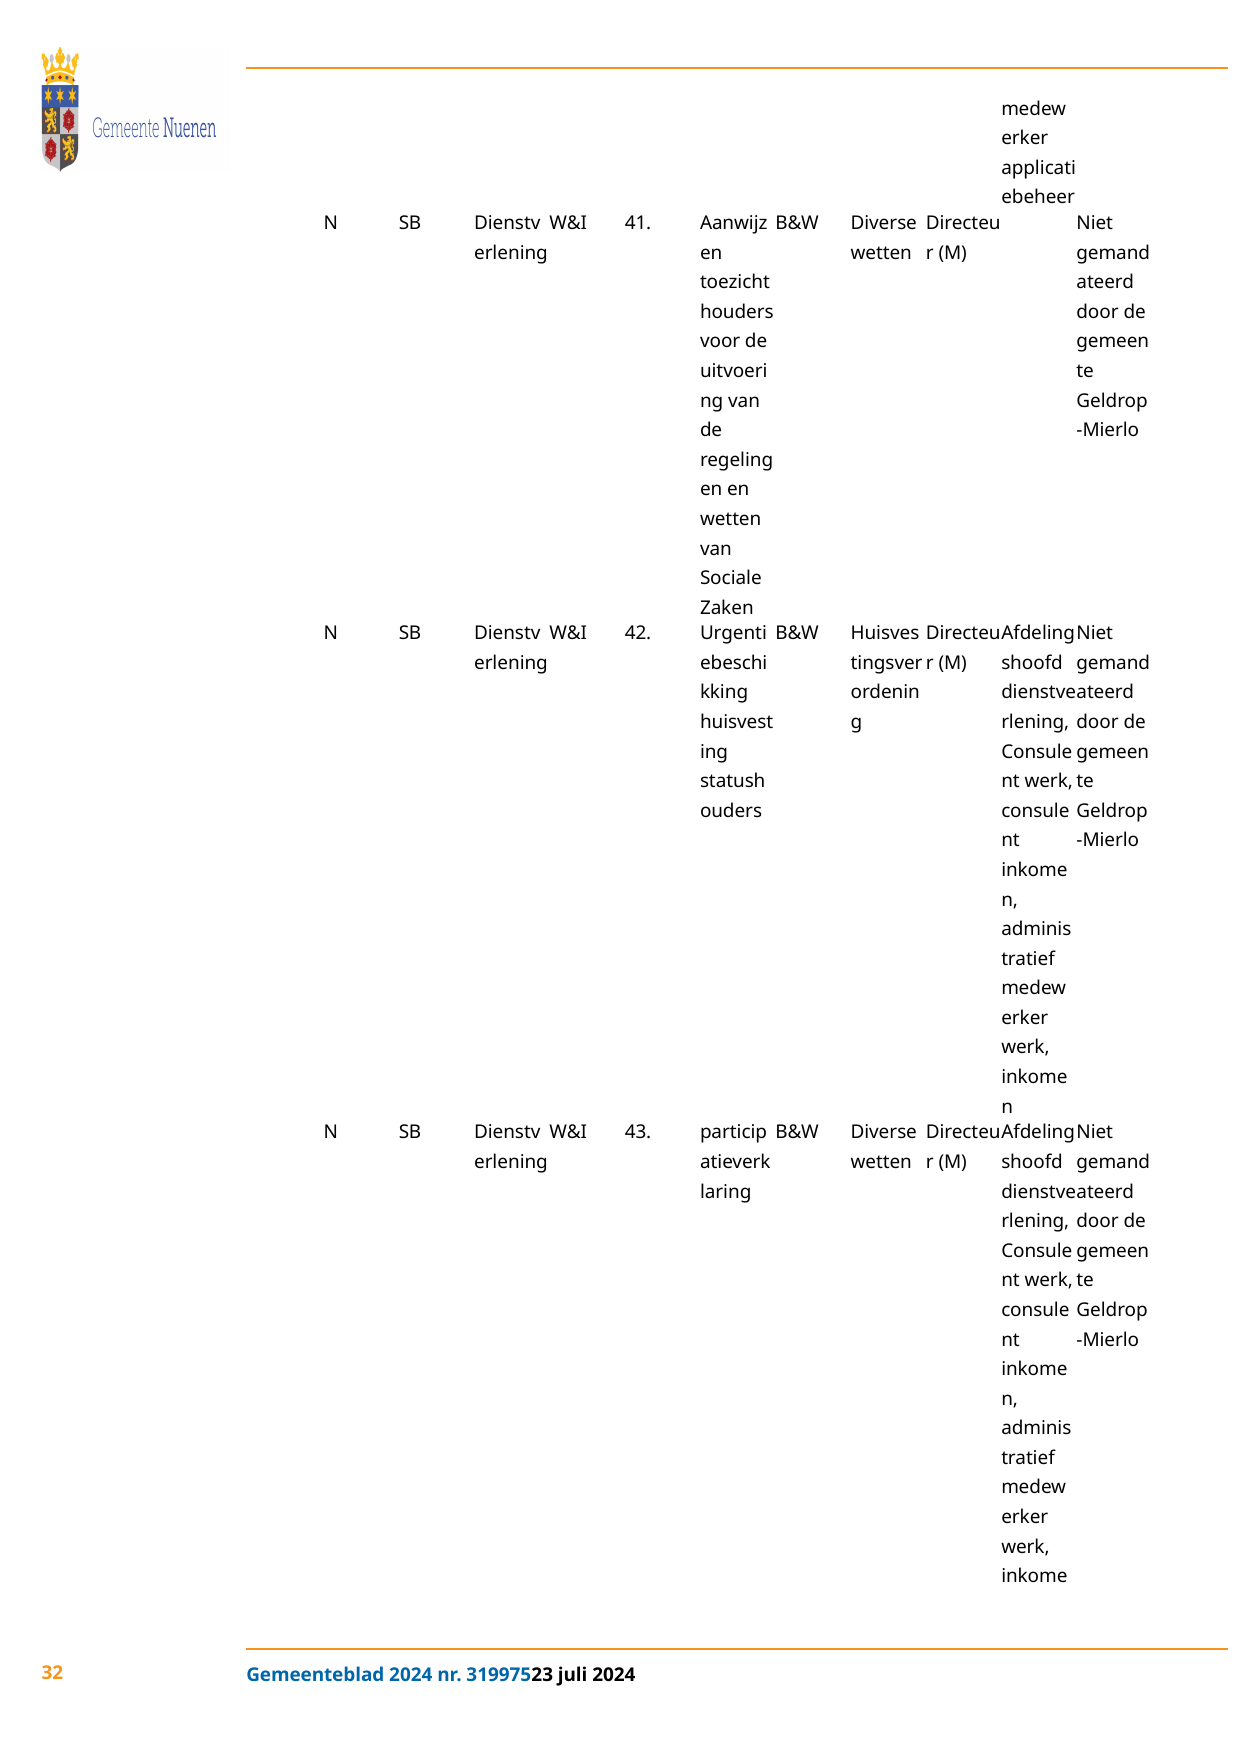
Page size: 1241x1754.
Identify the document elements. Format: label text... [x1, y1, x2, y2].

table_cell B&W [775, 620, 850, 1119]
table_cell medewerker applicatiebeheer [1001, 95, 1076, 209]
table_cell [248, 1119, 323, 1588]
table_cell 43. [625, 1119, 700, 1588]
table_cell [549, 95, 624, 209]
table_cell SB [399, 1119, 474, 1588]
table_cell Directeur (M) [926, 1119, 1001, 1588]
table_cell [248, 209, 323, 619]
table_cell Niet gemandateerd door de gemeente Geldrop-Mierlo [1076, 620, 1152, 1119]
table_cell B&W [775, 209, 850, 619]
table_cell [323, 95, 398, 209]
table_cell Dienstverlening [474, 620, 549, 1119]
table_cell Niet gemandateerd door de gemeente Geldrop-Mierlo [1076, 209, 1152, 619]
table_cell [850, 95, 926, 209]
table_cell Afdelingshoofd dienstverlening, Consulent werk, consulent inkomen, administratief medewerker werk, inkomen [1001, 620, 1076, 1119]
table_cell W&I [549, 209, 624, 619]
table_cell B&W [775, 1119, 850, 1588]
table_cell [248, 95, 323, 209]
table_cell Dienstverlening [474, 1119, 549, 1588]
table_cell [700, 95, 775, 209]
table_cell W&I [549, 620, 624, 1119]
table_cell Diverse wetten [850, 1119, 926, 1588]
table_cell SB [399, 620, 474, 1119]
table_cell Diverse wetten [850, 209, 926, 619]
table_cell N [323, 620, 398, 1119]
table_cell participatieverklaring [700, 1119, 775, 1588]
table_cell Niet gemandateerd door de gemeente Geldrop-Mierlo [1076, 1119, 1152, 1588]
table_cell Urgentiebeschikking huisvesting statushouders [700, 620, 775, 1119]
table_cell Directeur (M) [926, 620, 1001, 1119]
table_cell N [323, 1119, 398, 1588]
table_cell SB [399, 209, 474, 619]
table_cell [1001, 209, 1076, 619]
table_cell 41. [625, 209, 700, 619]
table_cell Aanwijzen toezichthouders voor de uitvoering van de regelingen en wetten van Sociale Zaken [700, 209, 775, 619]
table_cell [775, 95, 850, 209]
table_cell N [323, 209, 398, 619]
table_cell [926, 95, 1001, 209]
table_cell W&I [549, 1119, 624, 1588]
table_cell [625, 95, 700, 209]
table_cell Afdelingshoofd dienstverlening, Consulent werk, consulent inkomen, administratief medewerker werk, inkome [1001, 1119, 1076, 1588]
table_cell [248, 620, 323, 1119]
table_cell 42. [625, 620, 700, 1119]
table_cell [474, 95, 549, 209]
picture [41, 47, 231, 172]
table_cell Directeur (M) [926, 209, 1001, 619]
table_cell [399, 95, 474, 209]
table_cell Dienstverlening [474, 209, 549, 619]
table_cell Huisvestingsverordening [850, 620, 926, 1119]
table_cell [1076, 95, 1152, 209]
